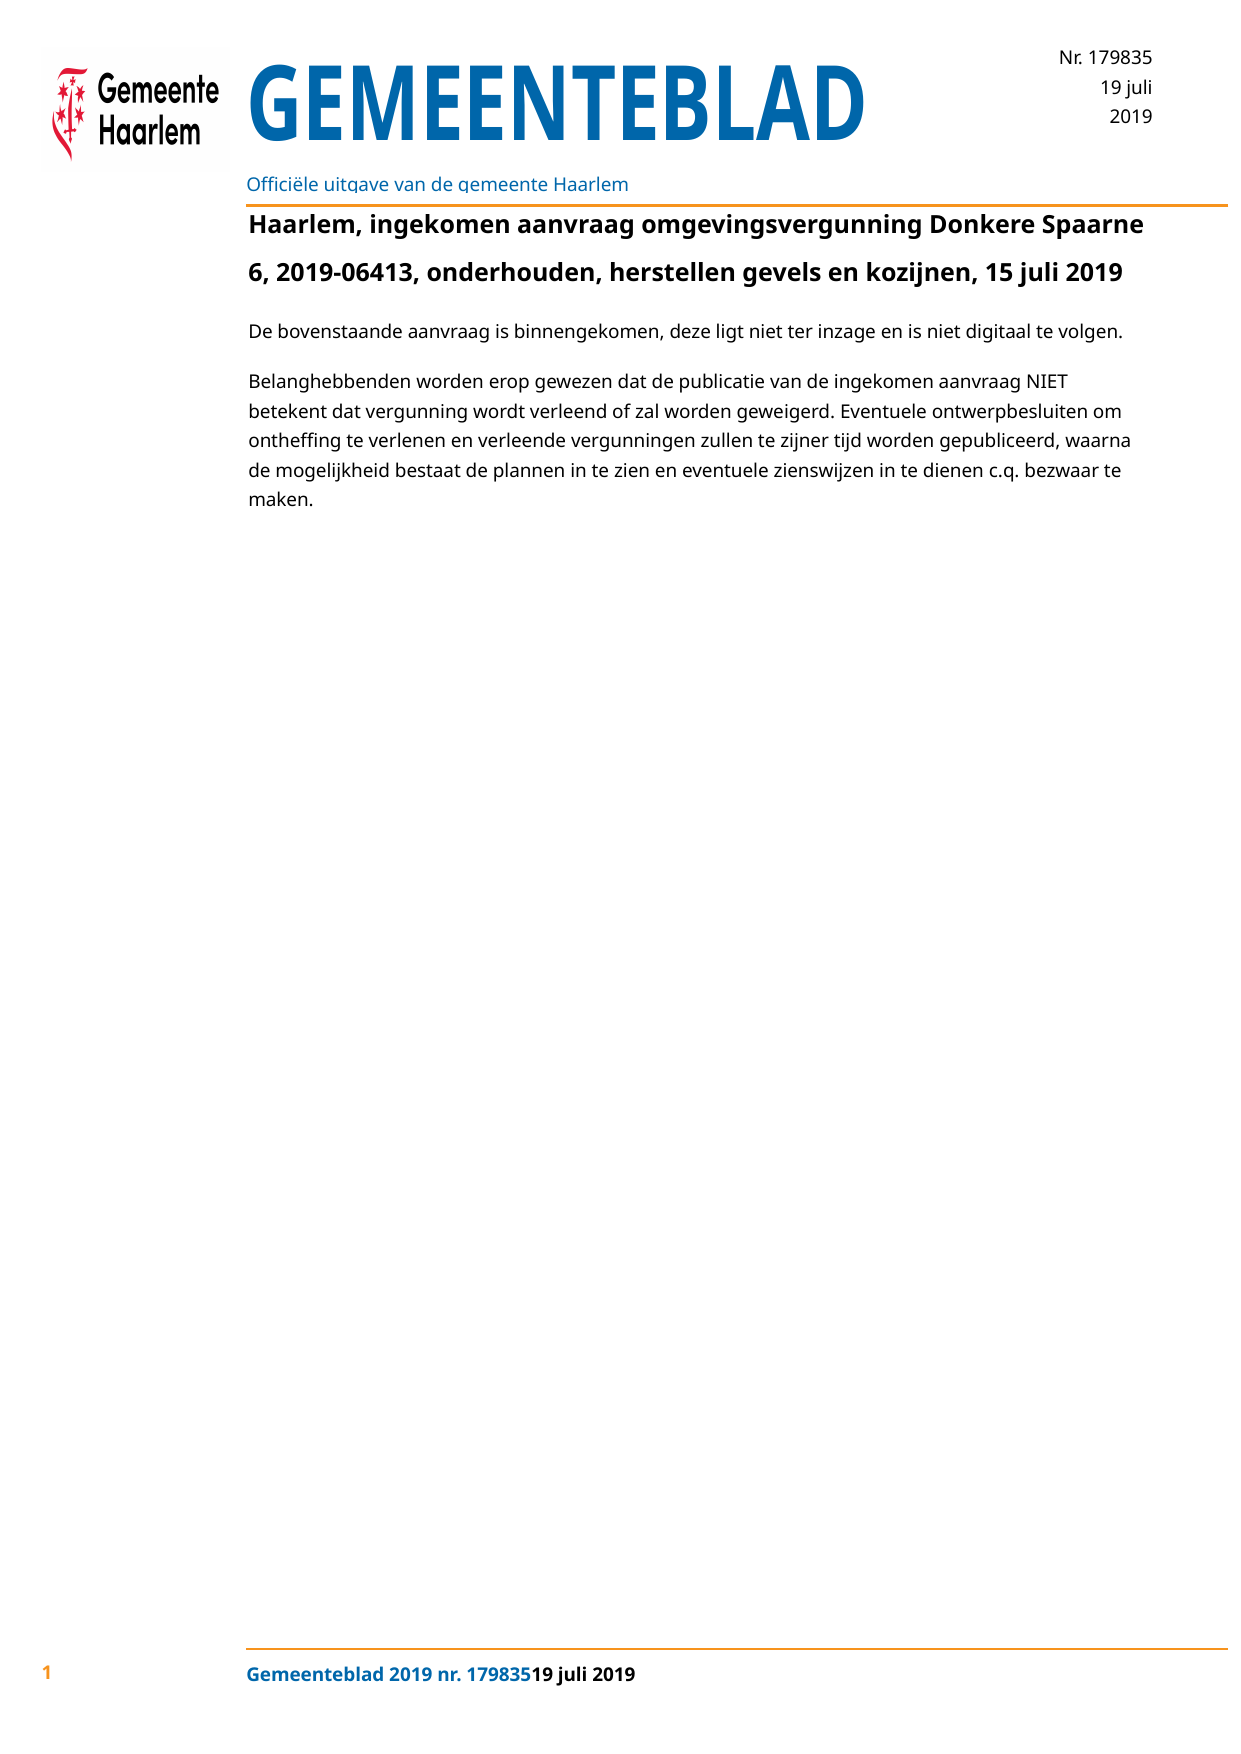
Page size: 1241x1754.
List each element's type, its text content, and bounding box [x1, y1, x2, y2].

text Belanghebbenden worden erop gewezen dat de publicatie van de ingekomen aanvraag NIET betekent dat vergunning wordt verleend of zal worden geweigerd. Eventuele ontwerpbesluiten om ontheffing te verlenen en verleende vergunningen zullen te zijner tijd worden gepubliceerd, waarna de mogelijkheid bestaat de plannen in te zien en eventuele zienswijzen in te dienen c.q. bezwaar te maken. [248, 368, 1152, 512]
picture [41, 47, 231, 172]
text Haarlem, ingekomen aanvraag omgevingsvergunning Donkere Spaarne 6, 2019-06413, onderhouden, herstellen gevels en kozijnen, 15 juli 2019 [248, 207, 1152, 288]
text De bovenstaande aanvraag is binnengekomen, deze ligt niet ter inzage en is niet digitaal te volgen. [248, 318, 1152, 344]
